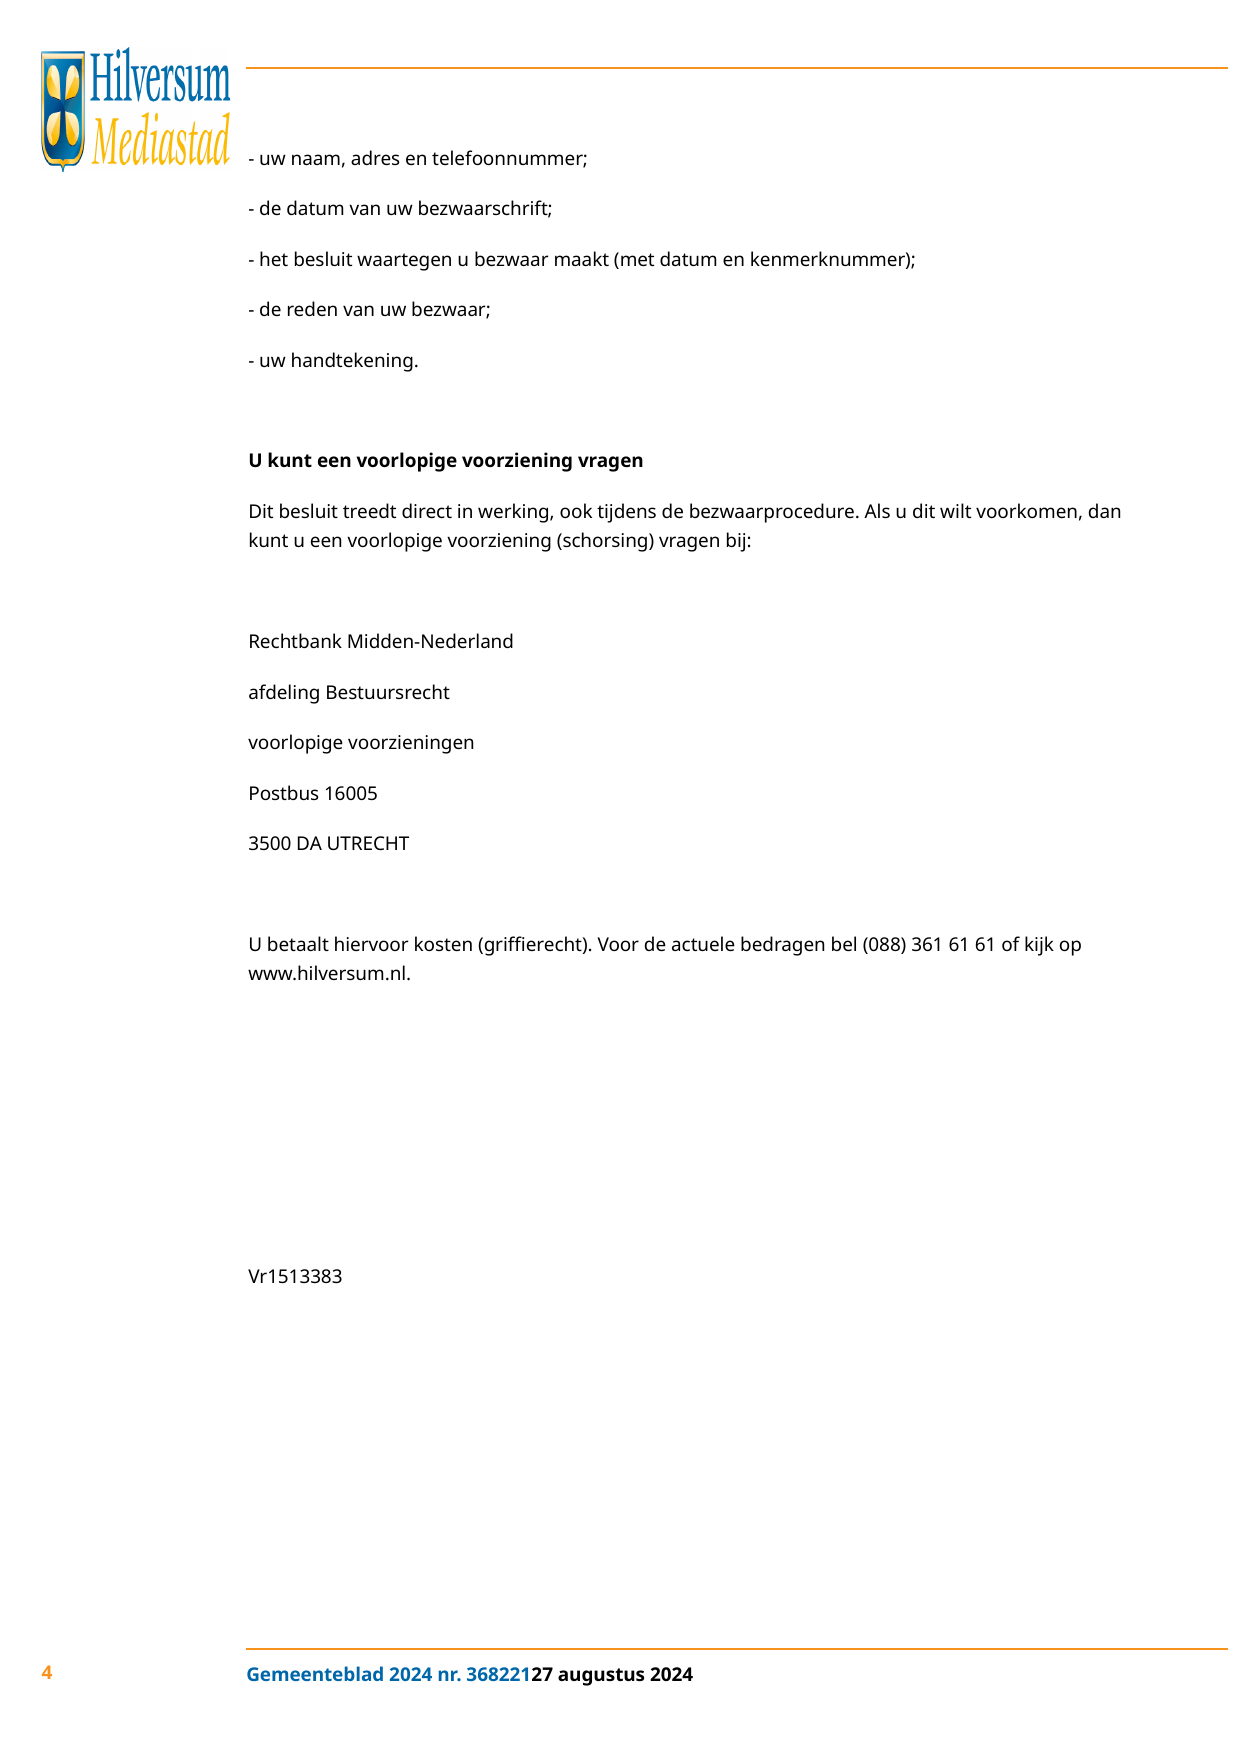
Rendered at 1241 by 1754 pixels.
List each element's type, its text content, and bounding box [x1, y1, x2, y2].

text afdeling Bestuursrecht [248, 679, 1152, 705]
text Rechtbank Midden-Nederland [248, 628, 1152, 654]
picture [41, 47, 231, 172]
text - de datum van uw bezwaarschrift; [248, 196, 1152, 221]
text - uw handtekening. [248, 347, 1152, 373]
text - uw naam, adres en telefoonnummer; [248, 145, 1152, 171]
text Dit besluit treedt direct in werking, ook tijdens de bezwaarprocedure. Als u dit wilt voorkomen, dan kunt u een voorlopige voorziening (schorsing) vragen bij: [248, 498, 1152, 553]
text Postbus 16005 [248, 780, 1152, 806]
text voorlopige voorzieningen [248, 729, 1152, 755]
text U betaalt hiervoor kosten (griffierecht). Voor de actuele bedragen bel (088) 361 61 61 of kijk op www.hilversum.nl. [248, 931, 1152, 986]
text U kunt een voorlopige voorziening vragen [248, 448, 1152, 473]
text 3500 DA UTRECHT [248, 830, 1152, 856]
text - de reden van uw bezwaar; [248, 296, 1152, 322]
text - het besluit waartegen u bezwaar maakt (met datum en kenmerknummer); [248, 246, 1152, 272]
text Vr1513383 [248, 1263, 1152, 1289]
